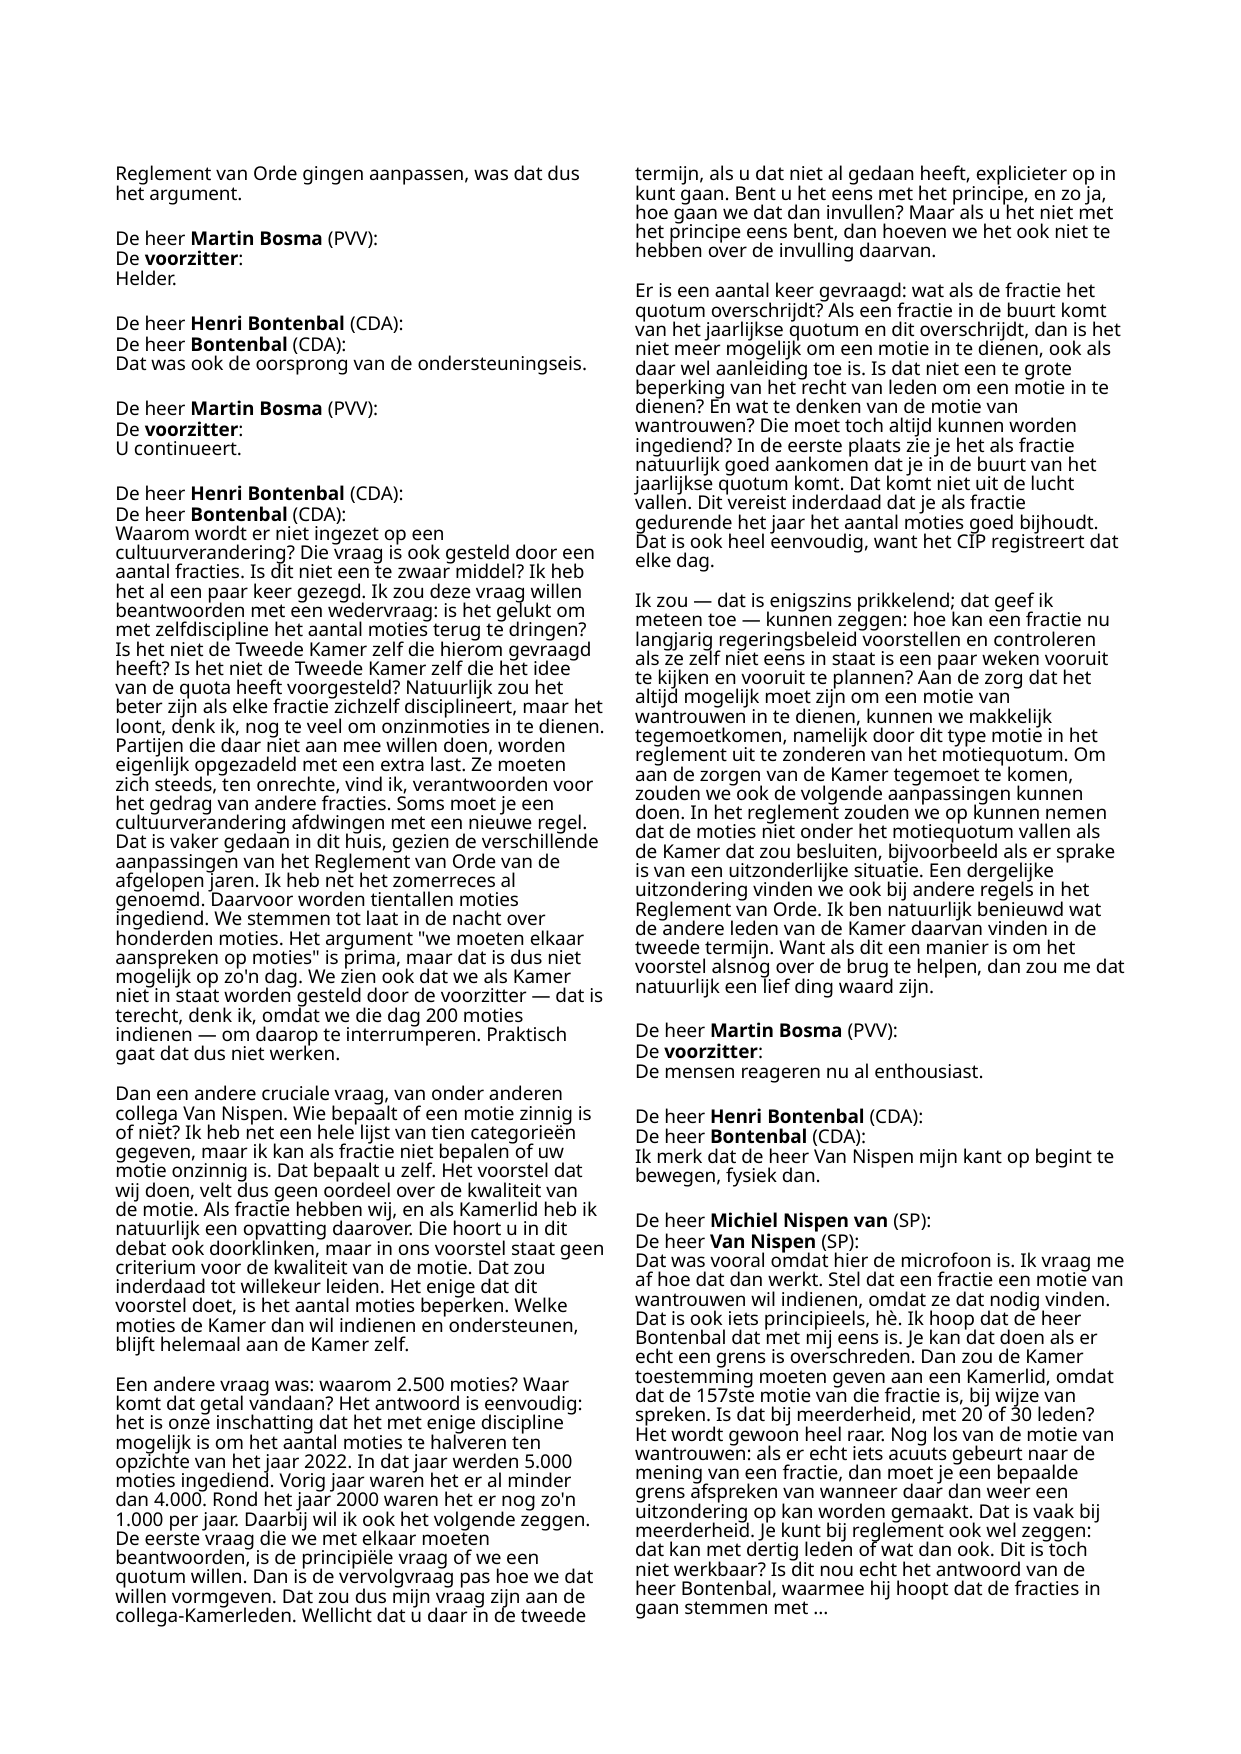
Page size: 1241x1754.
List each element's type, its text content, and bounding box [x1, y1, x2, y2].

text Helder. [115, 270, 605, 289]
text De heer Bontenbal (CDA): [115, 336, 605, 355]
text De heer Henri Bontenbal (CDA): [635, 1103, 1125, 1128]
text Dat was vooral omdat hier de microfoon is. Ik vraag me af hoe dat dan werkt. Stel dat een fractie een motie van wantrouwen wil indienen, omdat ze dat nodig vinden. Dat is ook iets principieels, hè. Ik hoop dat de heer Bontenbal dat met mij eens is. Je kan dat doen als er echt een grens is overschreden. Dan zou de Kamer toestemming moeten geven aan een Kamerlid, omdat dat de 157ste motie van die fractie is, bij wijze van spreken. Is dat bij meerderheid, met 20 of 30 leden? Het wordt gewoon heel raar. Nog los van de motie van wantrouwen: als er echt iets acuuts gebeurt naar de mening van een fractie, dan moet je een bepaalde grens afspreken van wanneer daar dan weer een uitzondering op kan worden gemaakt. Dat is vaak bij meerderheid. Je kunt bij reglement ook wel zeggen: dat kan met dertig leden of wat dan ook. Dit is toch niet werkbaar? Is dit nou echt het antwoord van de heer Bontenbal, waarmee hij hoopt dat de fracties in gaan stemmen met ... [635, 1252, 1125, 1618]
text De voorzitter: [635, 1043, 1125, 1063]
text De heer Michiel Nispen van (SP): [635, 1207, 1125, 1233]
text De heer Martin Bosma (PVV): [115, 395, 605, 421]
text U continueert. [115, 440, 605, 459]
text Ik merk dat de heer Van Nispen mijn kant op begint te bewegen, fysiek dan. [635, 1148, 1125, 1186]
text De heer Henri Bontenbal (CDA): [115, 480, 605, 506]
text De heer Martin Bosma (PVV): [115, 225, 605, 250]
text De mensen reageren nu al enthousiast. [635, 1063, 1125, 1082]
text Waarom wordt er niet ingezet op een cultuurverandering? Die vraag is ook gesteld door een aantal fracties. Is dit niet een te zwaar middel? Ik heb het al een paar keer gezegd. Ik zou deze vraag willen beantwoorden met een wedervraag: is het gelukt om met zelfdiscipline het aantal moties terug te dringen? Is het niet de Tweede Kamer zelf die hierom gevraagd heeft? Is het niet de Tweede Kamer zelf die het idee van de quota heeft voorgesteld? Natuurlijk zou het beter zijn als elke fractie zichzelf disciplineert, maar het loont, denk ik, nog te veel om onzinmoties in te dienen. Partijen die daar niet aan mee willen doen, worden eigenlijk opgezadeld met een extra last. Ze moeten zich steeds, ten onrechte, vind ik, verantwoorden voor het gedrag van andere fracties. Soms moet je een cultuurverandering afdwingen met een nieuwe regel. Dat is vaker gedaan in dit huis, gezien de verschillende aanpassingen van het Reglement van Orde van de afgelopen jaren. Ik heb net het zomerreces al genoemd. Daarvoor worden tientallen moties ingediend. We stemmen tot laat in de nacht over honderden moties. Het argument "we moeten elkaar aanspreken op moties" is prima, maar dat is dus niet mogelijk op zo'n dag. We zien ook dat we als Kamer niet in staat worden gesteld door de voorzitter — dat is terecht, denk ik, omdat we die dag 200 moties indienen — om daarop te interrumperen. Praktisch gaat dat dus niet werken. [115, 525, 605, 1064]
text De heer Van Nispen (SP): [635, 1233, 1125, 1252]
text Ik zou — dat is enigszins prikkelend; dat geef ik meteen toe — kunnen zeggen: hoe kan een fractie nu langjarig regeringsbeleid voorstellen en controleren als ze zelf niet eens in staat is een paar weken vooruit te kijken en vooruit te plannen? Aan de zorg dat het altijd mogelijk moet zijn om een motie van wantrouwen in te dienen, kunnen we makkelijk tegemoetkomen, namelijk door dit type motie in het reglement uit te zonderen van het motiequotum. Om aan de zorgen van de Kamer tegemoet te komen, zouden we ook de volgende aanpassingen kunnen doen. In het reglement zouden we op kunnen nemen dat de moties niet onder het motiequotum vallen als de Kamer dat zou besluiten, bijvoorbeeld als er sprake is van een uitzonderlijke situatie. Een dergelijke uitzondering vinden we ook bij andere regels in het Reglement van Orde. Ik ben natuurlijk benieuwd wat de andere leden van de Kamer daarvan vinden in de tweede termijn. Want als dit een manier is om het voorstel alsnog over de brug te helpen, dan zou me dat natuurlijk een lief ding waard zijn. [635, 592, 1125, 997]
text De heer Bontenbal (CDA): [635, 1128, 1125, 1148]
text De heer Bontenbal (CDA): [115, 506, 605, 525]
text Reglement van Orde gingen aanpassen, was dat dus het argument. [115, 165, 605, 204]
text termijn, als u dat niet al gedaan heeft, explicieter op in kunt gaan. Bent u het eens met het principe, en zo ja, hoe gaan we dat dan invullen? Maar als u het niet met het principe eens bent, dan hoeven we het ook niet te hebben over de invulling daarvan. [635, 165, 1125, 262]
text De heer Henri Bontenbal (CDA): [115, 310, 605, 336]
text Een andere vraag was: waarom 2.500 moties? Waar komt dat getal vandaan? Het antwoord is eenvoudig: het is onze inschatting dat het met enige discipline mogelijk is om het aantal moties te halveren ten opzichte van het jaar 2022. In dat jaar werden 5.000 moties ingediend. Vorig jaar waren het er al minder dan 4.000. Rond het jaar 2000 waren het er nog zo'n 1.000 per jaar. Daarbij wil ik ook het volgende zeggen. De eerste vraag die we met elkaar moeten beantwoorden, is de principiële vraag of we een quotum willen. Dan is de vervolgvraag pas hoe we dat willen vormgeven. Dat zou dus mijn vraag zijn aan de collega-Kamerleden. Wellicht dat u daar in de tweede [115, 1376, 605, 1626]
text Er is een aantal keer gevraagd: wat als de fractie het quotum overschrijdt? Als een fractie in de buurt komt van het jaarlijkse quotum en dit overschrijdt, dan is het niet meer mogelijk om een motie in te dienen, ook als daar wel aanleiding toe is. Is dat niet een te grote beperking van het recht van leden om een motie in te dienen? En wat te denken van de motie van wantrouwen? Die moet toch altijd kunnen worden ingediend? In de eerste plaats zie je het als fractie natuurlijk goed aankomen dat je in de buurt van het jaarlijkse quotum komt. Dat komt niet uit de lucht vallen. Dit vereist inderdaad dat je als fractie gedurende het jaar het aantal moties goed bijhoudt. Dat is ook heel eenvoudig, want het CIP registreert dat elke dag. [635, 282, 1125, 571]
text Dan een andere cruciale vraag, van onder anderen collega Van Nispen. Wie bepaalt of een motie zinnig is of niet? Ik heb net een hele lijst van tien categorieën gegeven, maar ik kan als fractie niet bepalen of uw motie onzinnig is. Dat bepaalt u zelf. Het voorstel dat wij doen, velt dus geen oordeel over de kwaliteit van de motie. Als fractie hebben wij, en als Kamerlid heb ik natuurlijk een opvatting daarover. Die hoort u in dit debat ook doorklinken, maar in ons voorstel staat geen criterium voor de kwaliteit van de motie. Dat zou inderdaad tot willekeur leiden. Het enige dat dit voorstel doet, is het aantal moties beperken. Welke moties de Kamer dan wil indienen en ondersteunen, blijft helemaal aan de Kamer zelf. [115, 1085, 605, 1355]
text De voorzitter: [115, 250, 605, 270]
text De voorzitter: [115, 421, 605, 440]
text Dat was ook de oorsprong van de ondersteuningseis. [115, 355, 605, 374]
text De heer Martin Bosma (PVV): [635, 1018, 1125, 1043]
